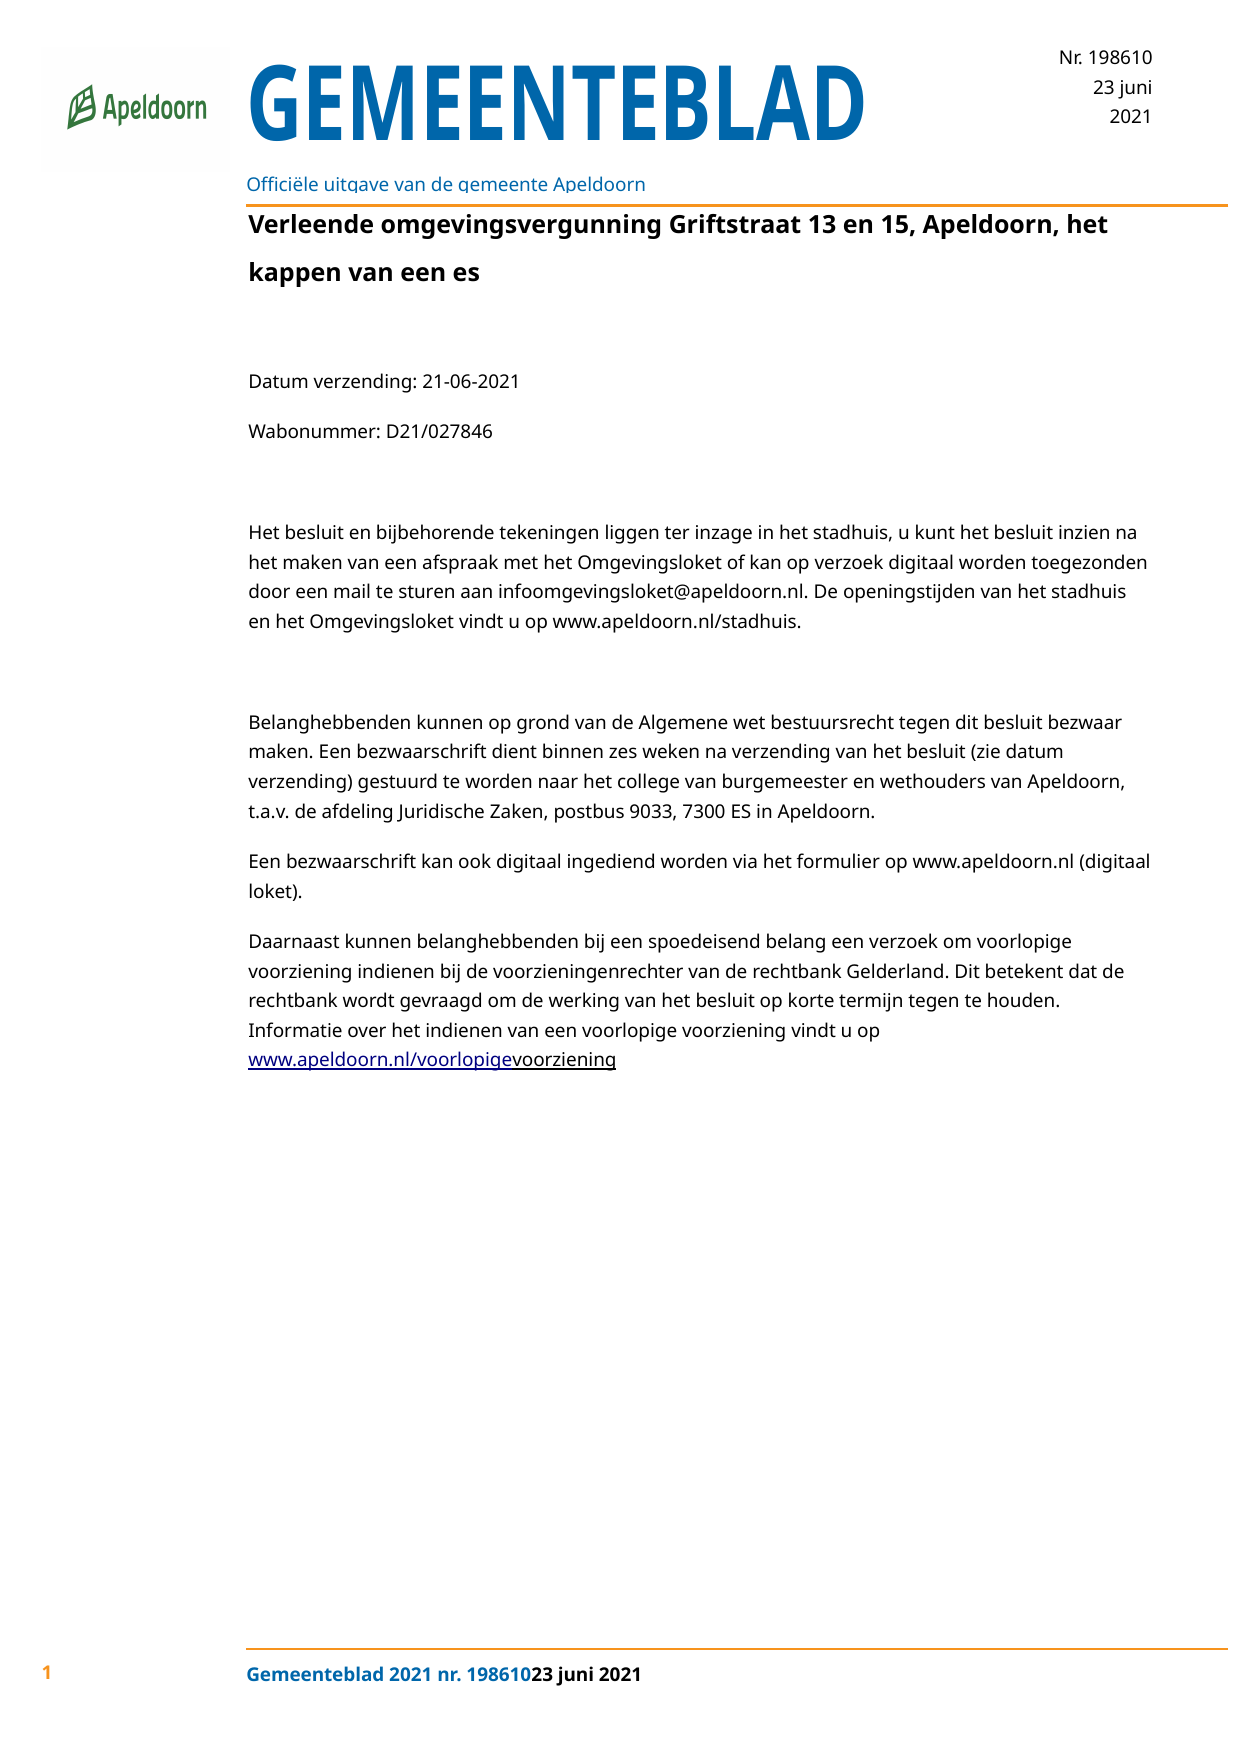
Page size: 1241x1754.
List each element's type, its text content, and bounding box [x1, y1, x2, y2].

text Belanghebbenden kunnen op grond van de Algemene wet bestuursrecht tegen dit besluit bezwaar maken. Een bezwaarschrift dient binnen zes weken na verzending van het besluit (zie datum verzending) gestuurd te worden naar het college van burgemeester en wethouders van Apeldoorn, t.a.v. de afdeling Juridische Zaken, postbus 9033, 7300 ES in Apeldoorn. [248, 709, 1152, 824]
text Wabonummer: D21/027846 [248, 419, 1152, 444]
picture [41, 47, 231, 172]
text Daarnaast kunnen belanghebbenden bij een spoedeisend belang een verzoek om voorlopige voorziening indienen bij de voorzieningenrechter van de rechtbank Gelderland. Dit betekent dat de rechtbank wordt gevraagd om de werking van het besluit op korte termijn tegen te houden. Informatie over het indienen van een voorlopige voorziening vindt u op www.apeldoorn.nl/voorlopigevoorziening [248, 928, 1152, 1072]
text Een bezwaarschrift kan ook digitaal ingediend worden via het formulier op www.apeldoorn.nl (digitaal loket). [248, 848, 1152, 904]
text Datum verzending: 21-06-2021 [248, 368, 1152, 394]
text Het besluit en bijbehorende tekeningen liggen ter inzage in het stadhuis, u kunt het besluit inzien na het maken van een afspraak met het Omgevingsloket of kan op verzoek digitaal worden toegezonden door een mail te sturen aan infoomgevingsloket@apeldoorn.nl. De openingstijden van het stadhuis en het Omgevingsloket vindt u op www.apeldoorn.nl/stadhuis. [248, 519, 1152, 634]
text Verleende omgevingsvergunning Griftstraat 13 en 15, Apeldoorn, het kappen van een es [248, 207, 1152, 288]
